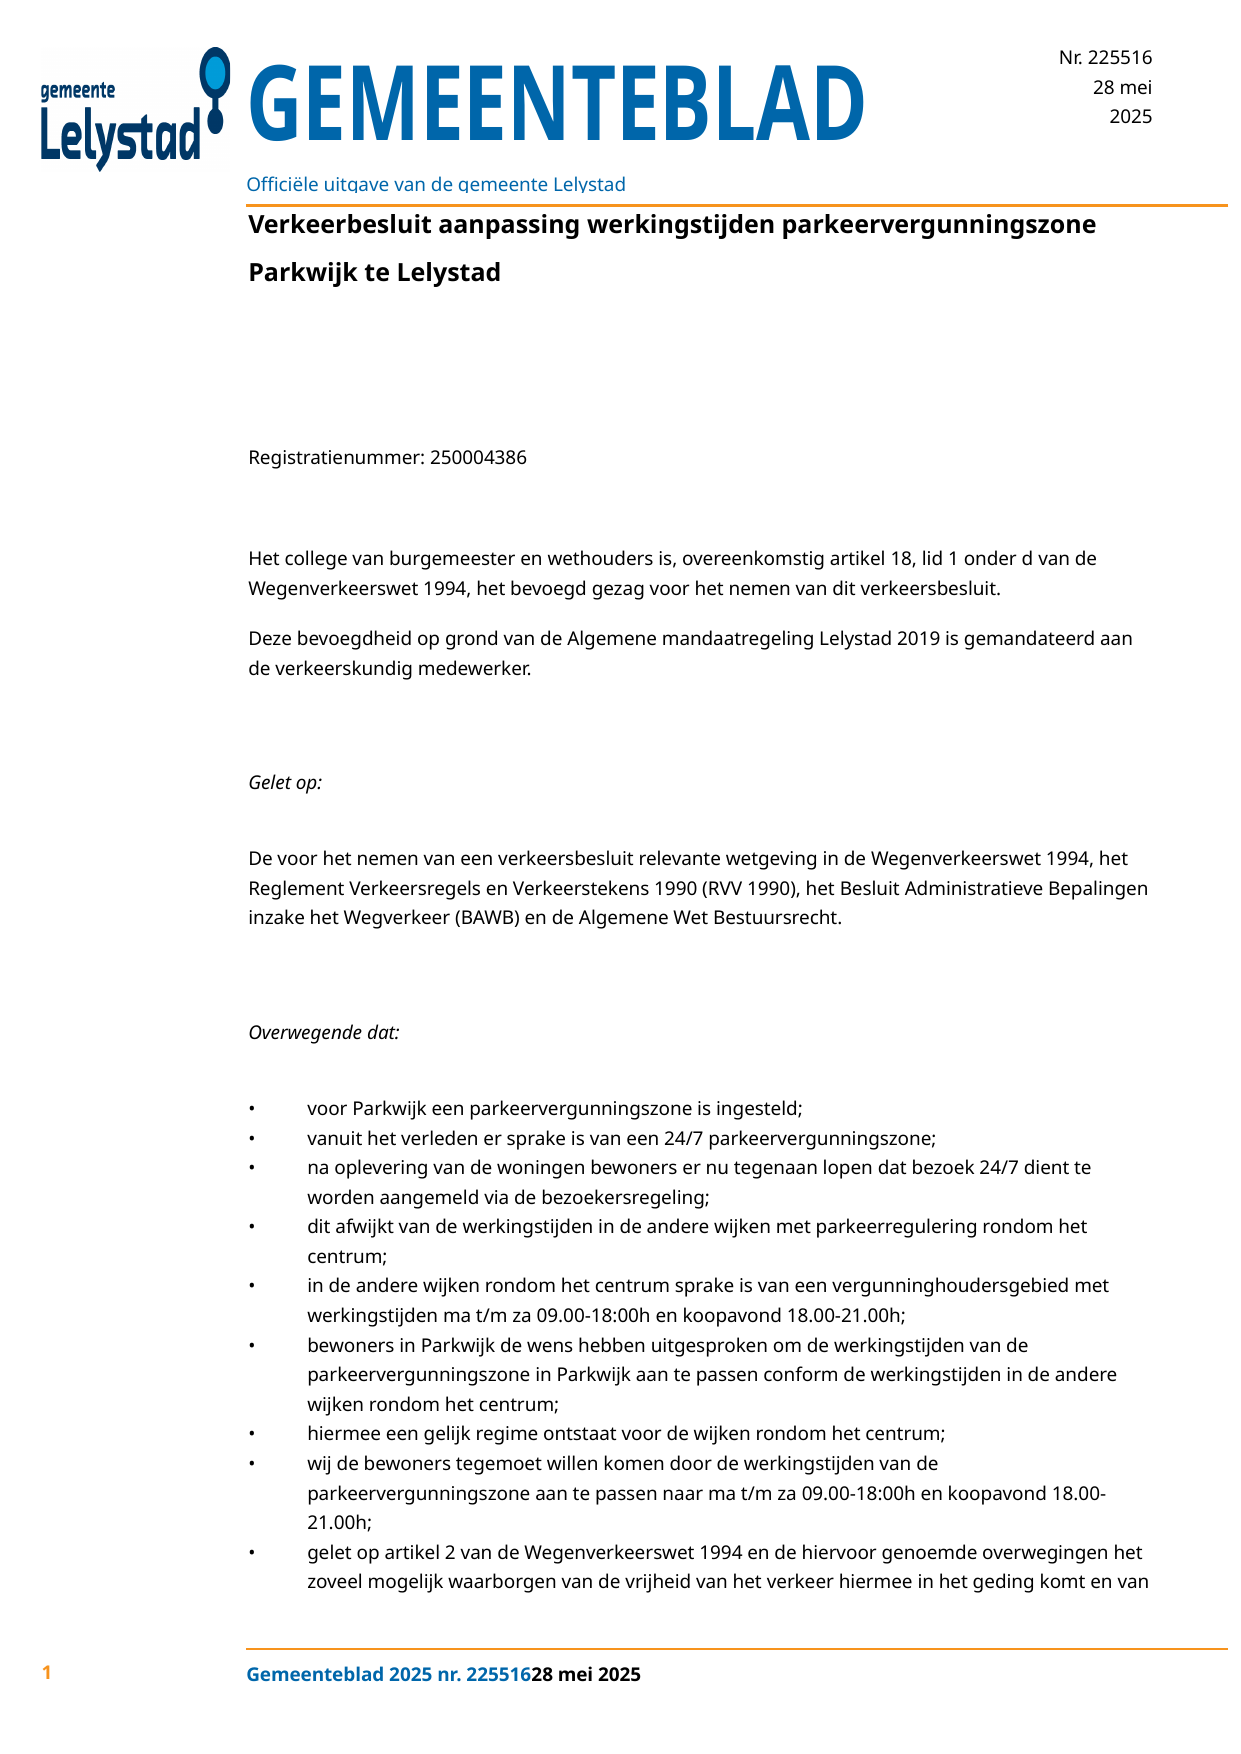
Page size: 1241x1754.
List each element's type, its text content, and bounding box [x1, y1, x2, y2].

text Het college van burgemeester en wethouders is, overeenkomstig artikel 18, lid 1 onder d van de Wegenverkeerswet 1994, het bevoegd gezag voor het nemen van dit verkeersbesluit. [248, 545, 1152, 601]
text Gelet op: [248, 769, 1152, 795]
list wij de bewoners tegemoet willen komen door de werkingstijden van de parkeervergunningszone aan te passen naar ma t/m za 09.00-18:00h en koopavond 18.00-21.00h; [248, 1450, 1152, 1535]
list bewoners in Parkwijk de wens hebben uitgesproken om de werkingstijden van de parkeervergunningszone in Parkwijk aan te passen conform de werkingstijden in de andere wijken rondom het centrum; [248, 1332, 1152, 1417]
text Registratienummer: 250004386 [248, 444, 1152, 470]
picture [41, 47, 231, 172]
text Verkeerbesluit aanpassing werkingstijden parkeervergunningszone Parkwijk te Lelystad [248, 207, 1152, 288]
list voor Parkwijk een parkeervergunningszone is ingesteld; [248, 1095, 1152, 1121]
list dit afwijkt van de werkingstijden in de andere wijken met parkeerregulering rondom het centrum; [248, 1213, 1152, 1269]
list hiermee een gelijk regime ontstaat voor de wijken rondom het centrum; [248, 1421, 1152, 1446]
list vanuit het verleden er sprake is van een 24/7 parkeervergunningszone; [248, 1125, 1152, 1150]
text De voor het nemen van een verkeersbesluit relevante wetgeving in de Wegenverkeerswet 1994, het Reglement Verkeersregels en Verkeerstekens 1990 (RVV 1990), het Besluit Administratieve Bepalingen inzake het Wegverkeer (BAWB) en de Algemene Wet Bestuursrecht. [248, 845, 1152, 930]
text Overwegende dat: [248, 1019, 1152, 1045]
list na oplevering van de woningen bewoners er nu tegenaan lopen dat bezoek 24/7 dient te worden aangemeld via de bezoekersregeling; [248, 1154, 1152, 1209]
text Deze bevoegdheid op grond van de Algemene mandaatregeling Lelystad 2019 is gemandateerd aan de verkeerskundig medewerker. [248, 625, 1152, 681]
list in de andere wijken rondom het centrum sprake is van een vergunninghoudersgebied met werkingstijden ma t/m za 09.00-18:00h en koopavond 18.00-21.00h; [248, 1273, 1152, 1328]
list gelet op artikel 2 van de Wegenverkeerswet 1994 en de hiervoor genoemde overwegingen het zoveel mogelijk waarborgen van de vrijheid van het verkeer hiermee in het geding komt en van [248, 1539, 1152, 1594]
